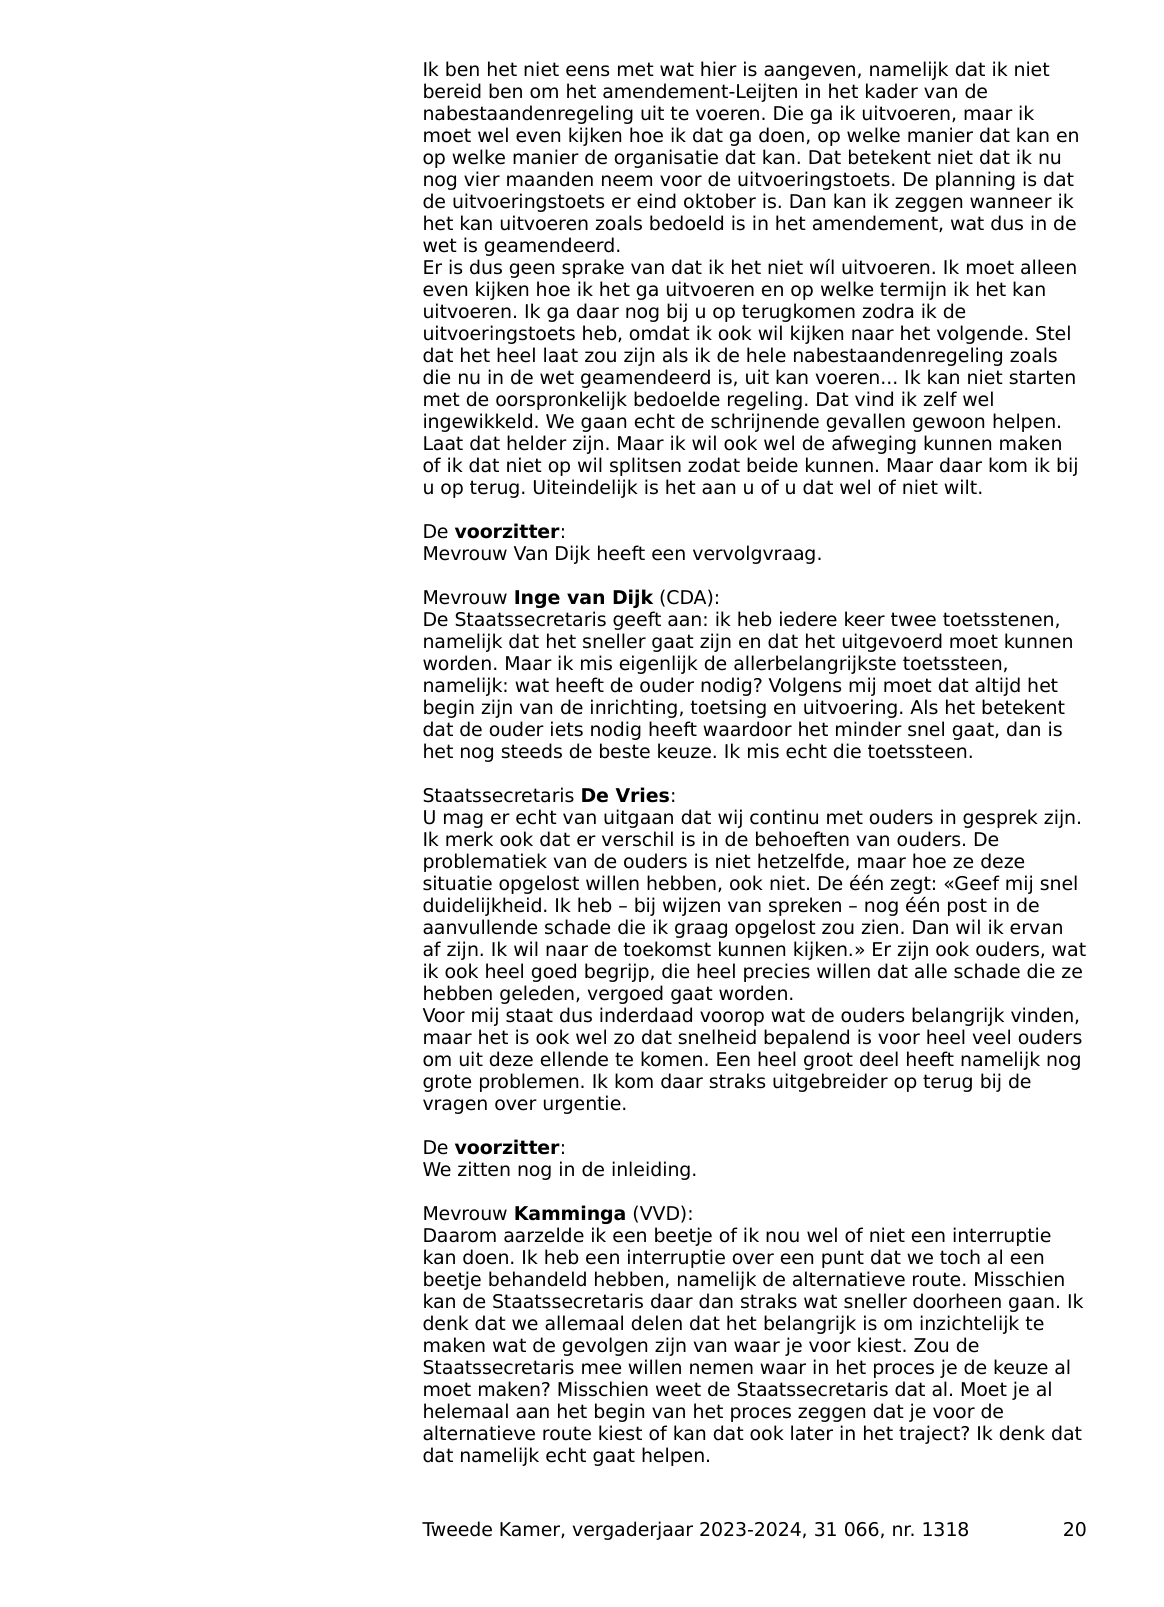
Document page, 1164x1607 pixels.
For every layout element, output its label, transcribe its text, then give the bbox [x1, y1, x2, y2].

text U mag er echt van uitgaan dat wij continu met ouders in gesprek zijn. Ik merk ook dat er verschil is in de behoeften van ouders. De problematiek van de ouders is niet hetzelfde, maar hoe ze deze situatie opgelost willen hebben, ook niet. De één zegt: «Geef mij snel duidelijkheid. Ik heb – bij wijzen van spreken – nog één post in de aanvullende schade die ik graag opgelost zou zien. Dan wil ik ervan af zijn. Ik wil naar de toekomst kunnen kijken.» Er zijn ook ouders, wat ik ook heel goed begrijp, die heel precies willen dat alle schade die ze hebben geleden, vergoed gaat worden. [422, 807, 1087, 1005]
text Mevrouw Inge van Dijk (CDA): [422, 587, 1087, 609]
text Mevrouw Van Dijk heeft een vervolgvraag. [422, 543, 1087, 565]
text Ik ben het niet eens met wat hier is aangeven, namelijk dat ik niet bereid ben om het amendement-Leijten in het kader van de nabestaandenregeling uit te voeren. Die ga ik uitvoeren, maar ik moet wel even kijken hoe ik dat ga doen, op welke manier dat kan en op welke manier de organisatie dat kan. Dat betekent niet dat ik nu nog vier maanden neem voor de uitvoeringstoets. De planning is dat de uitvoeringstoets er eind oktober is. Dan kan ik zeggen wanneer ik het kan uitvoeren zoals bedoeld is in het amendement, wat dus in de wet is geamendeerd. [422, 59, 1087, 257]
text De voorzitter: [422, 1137, 1087, 1159]
text We zitten nog in de inleiding. [422, 1159, 1087, 1181]
text Daarom aarzelde ik een beetje of ik nou wel of niet een interruptie kan doen. Ik heb een interruptie over een punt dat we toch al een beetje behandeld hebben, namelijk de alternatieve route. Misschien kan de Staatssecretaris daar dan straks wat sneller doorheen gaan. Ik denk dat we allemaal delen dat het belangrijk is om inzichtelijk te maken wat de gevolgen zijn van waar je voor kiest. Zou de Staatssecretaris mee willen nemen waar in het proces je de keuze al moet maken? Misschien weet de Staatssecretaris dat al. Moet je al helemaal aan het begin van het proces zeggen dat je voor de alternatieve route kiest of kan dat ook later in het traject? Ik denk dat dat namelijk echt gaat helpen. [422, 1225, 1087, 1467]
text Mevrouw Kamminga (VVD): [422, 1203, 1087, 1225]
text Staatssecretaris De Vries: [422, 785, 1087, 807]
text Er is dus geen sprake van dat ik het niet wíl uitvoeren. Ik moet alleen even kijken hoe ik het ga uitvoeren en op welke termijn ik het kan uitvoeren. Ik ga daar nog bij u op terugkomen zodra ik de uitvoeringstoets heb, omdat ik ook wil kijken naar het volgende. Stel dat het heel laat zou zijn als ik de hele nabestaandenregeling zoals die nu in de wet geamendeerd is, uit kan voeren... Ik kan niet starten met de oorspronkelijk bedoelde regeling. Dat vind ik zelf wel ingewikkeld. We gaan echt de schrijnende gevallen gewoon helpen. Laat dat helder zijn. Maar ik wil ook wel de afweging kunnen maken of ik dat niet op wil splitsen zodat beide kunnen. Maar daar kom ik bij u op terug. Uiteindelijk is het aan u of u dat wel of niet wilt. [422, 257, 1087, 499]
text De Staatssecretaris geeft aan: ik heb iedere keer twee toetsstenen, namelijk dat het sneller gaat zijn en dat het uitgevoerd moet kunnen worden. Maar ik mis eigenlijk de allerbelangrijkste toetssteen, namelijk: wat heeft de ouder nodig? Volgens mij moet dat altijd het begin zijn van de inrichting, toetsing en uitvoering. Als het betekent dat de ouder iets nodig heeft waardoor het minder snel gaat, dan is het nog steeds de beste keuze. Ik mis echt die toetssteen. [422, 609, 1087, 763]
text Voor mij staat dus inderdaad voorop wat de ouders belangrijk vinden, maar het is ook wel zo dat snelheid bepalend is voor heel veel ouders om uit deze ellende te komen. Een heel groot deel heeft namelijk nog grote problemen. Ik kom daar straks uitgebreider op terug bij de vragen over urgentie. [422, 1005, 1087, 1115]
text De voorzitter: [422, 521, 1087, 543]
